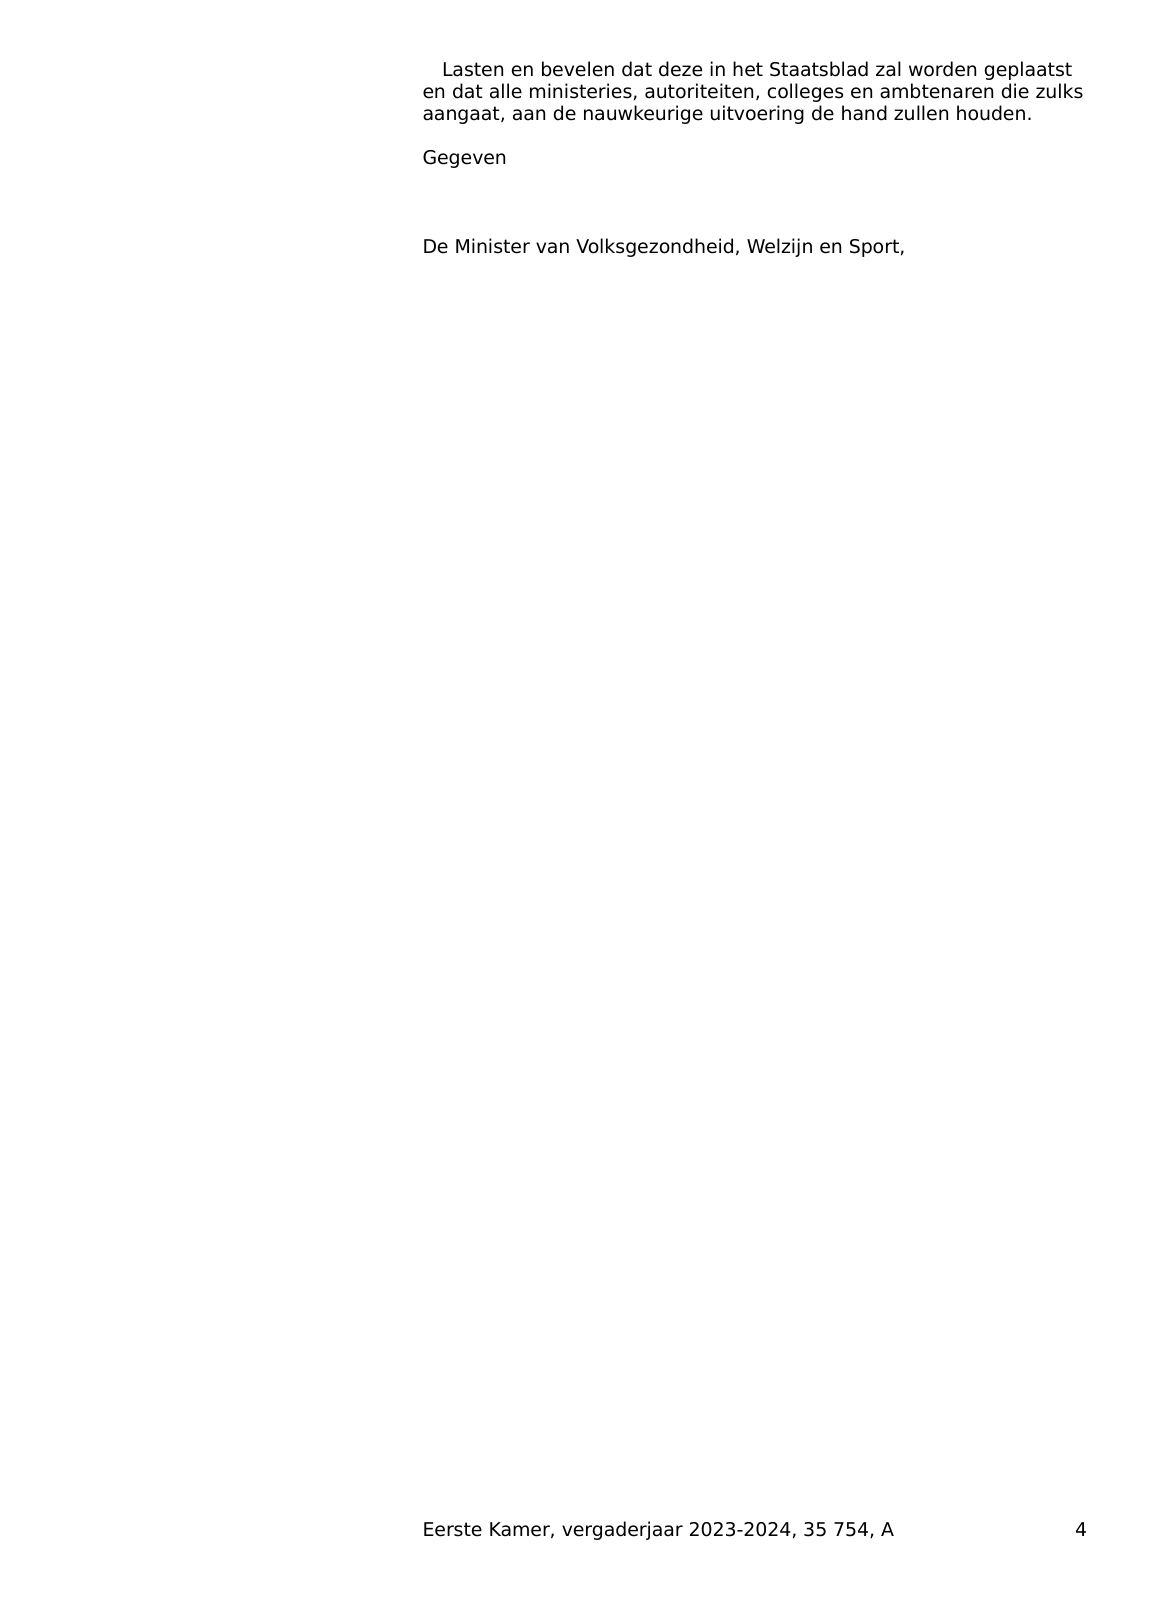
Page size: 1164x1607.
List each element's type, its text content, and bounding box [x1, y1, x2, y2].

text Gegeven [422, 147, 1087, 169]
text De Minister van Volksgezondheid, Welzijn en Sport, [422, 236, 1087, 258]
text Lasten en bevelen dat deze in het Staatsblad zal worden geplaatst en dat alle ministeries, autoriteiten, colleges en ambtenaren die zulks aangaat, aan de nauwkeurige uitvoering de hand zullen houden. [422, 59, 1087, 125]
